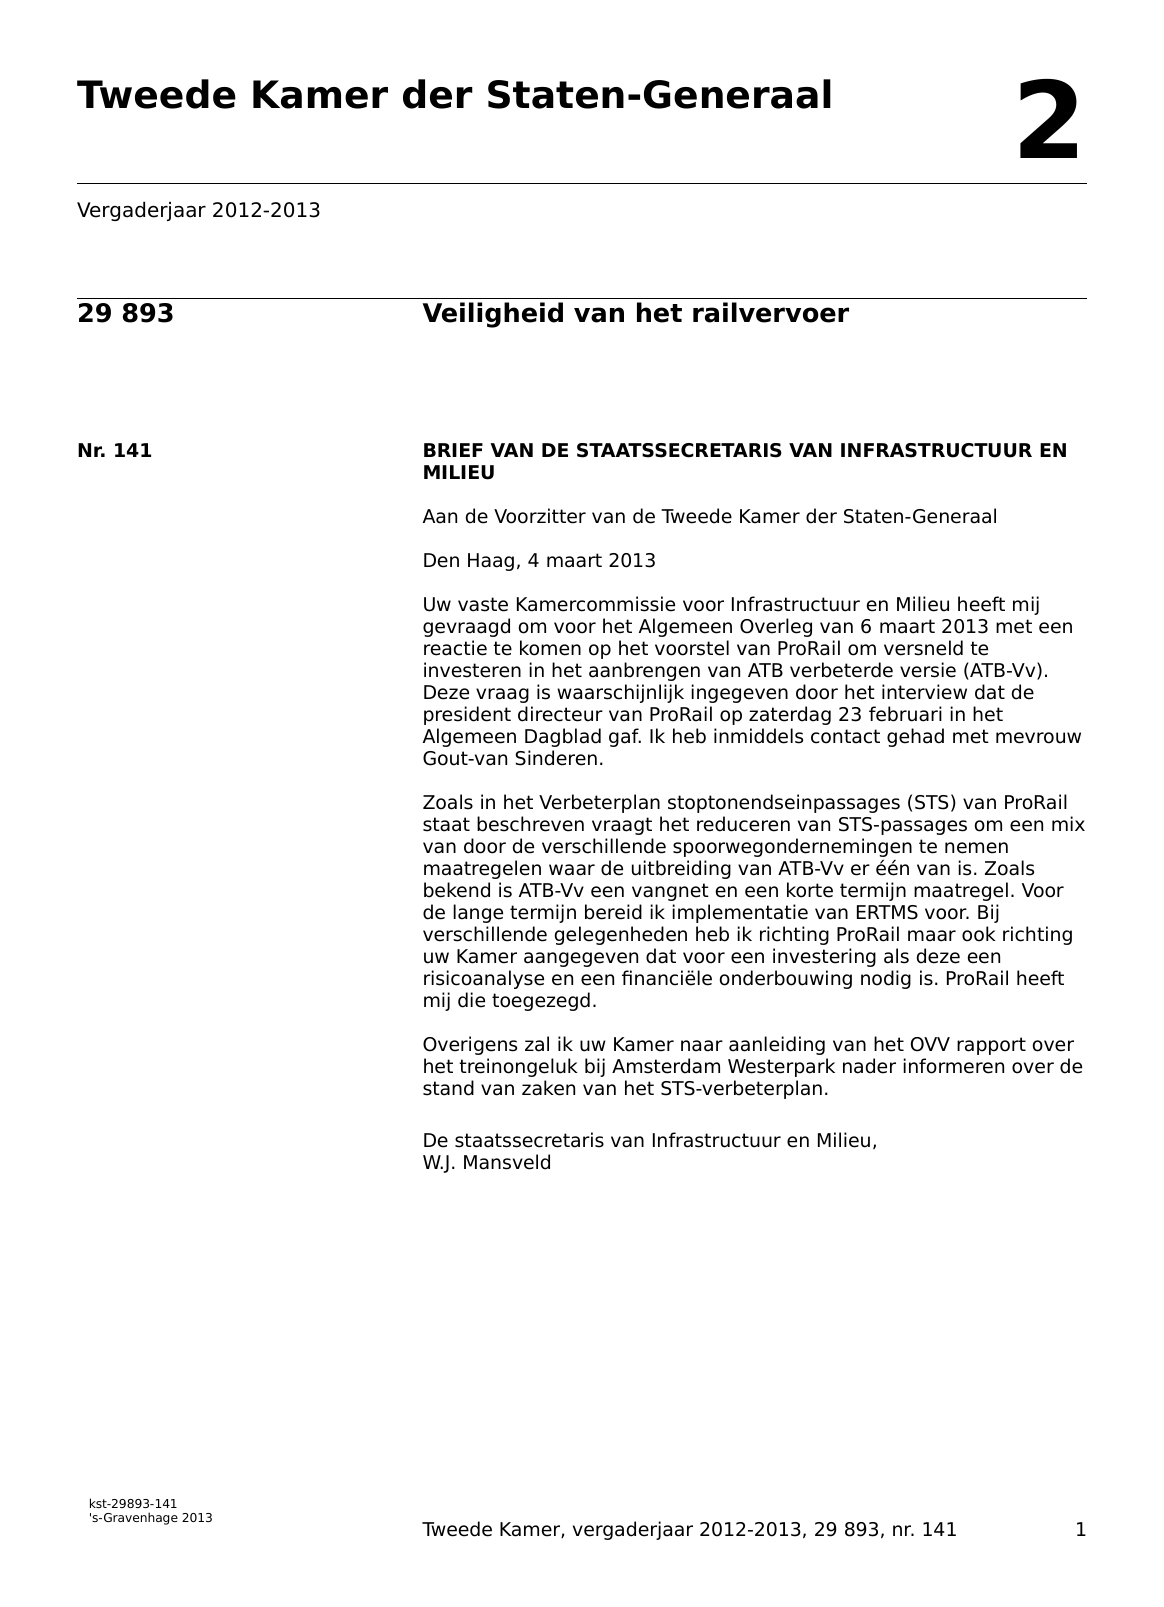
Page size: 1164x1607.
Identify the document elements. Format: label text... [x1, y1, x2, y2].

text kst-29893-141 [88, 1497, 323, 1511]
text Zoals in het Verbeterplan stoptonendseinpassages (STS) van ProRail staat beschreven vraagt het reduceren van STS-passages om een mix van door de verschillende spoorwegondernemingen te nemen maatregelen waar de uitbreiding van ATB-Vv er één van is. Zoals bekend is ATB-Vv een vangnet en een korte termijn maatregel. Voor de lange termijn bereid ik implementatie van ERTMS voor. Bij verschillende gelegenheden heb ik richting ProRail maar ook richting uw Kamer aangegeven dat voor een investering als deze een risicoanalyse en een financiële onderbouwing nodig is. ProRail heeft mij die toegezegd. [422, 792, 1087, 1012]
table_header Tweede Kamer der Staten-Generaal [77, 59, 886, 183]
text Uw vaste Kamercommissie voor Infrastructuur en Milieu heeft mij gevraagd om voor het Algemeen Overleg van 6 maart 2013 met een reactie te komen op het voorstel van ProRail om versneld te investeren in het aanbrengen van ATB verbeterde versie (ATB-Vv). Deze vraag is waarschijnlijk ingegeven door het interview dat de president directeur van ProRail op zaterdag 23 februari in het Algemeen Dagblad gaf. Ik heb inmiddels contact gehad met mevrouw Gout-van Sinderen. [422, 594, 1087, 770]
text Den Haag, 4 maart 2013 [422, 550, 1087, 572]
text De staatssecretaris van Infrastructuur en Milieu, W.J. Mansveld [422, 1130, 1087, 1174]
text 's-Gravenhage 2013 [88, 1511, 323, 1525]
subtitle 29 893 Veiligheid van het railvervoer [77, 299, 1087, 329]
table_cell Vergaderjaar 2012-2013 [77, 184, 1087, 298]
subtitle Nr. 141 BRIEF VAN DE STAATSSECRETARIS VAN INFRASTRUCTUUR EN MILIEU [77, 440, 1087, 484]
text Aan de Voorzitter van de Tweede Kamer der Staten-Generaal [422, 506, 1087, 528]
table_header 2 [886, 59, 1087, 183]
text Overigens zal ik uw Kamer naar aanleiding van het OVV rapport over het treinongeluk bij Amsterdam Westerpark nader informeren over de stand van zaken van het STS-verbeterplan. [422, 1034, 1087, 1100]
